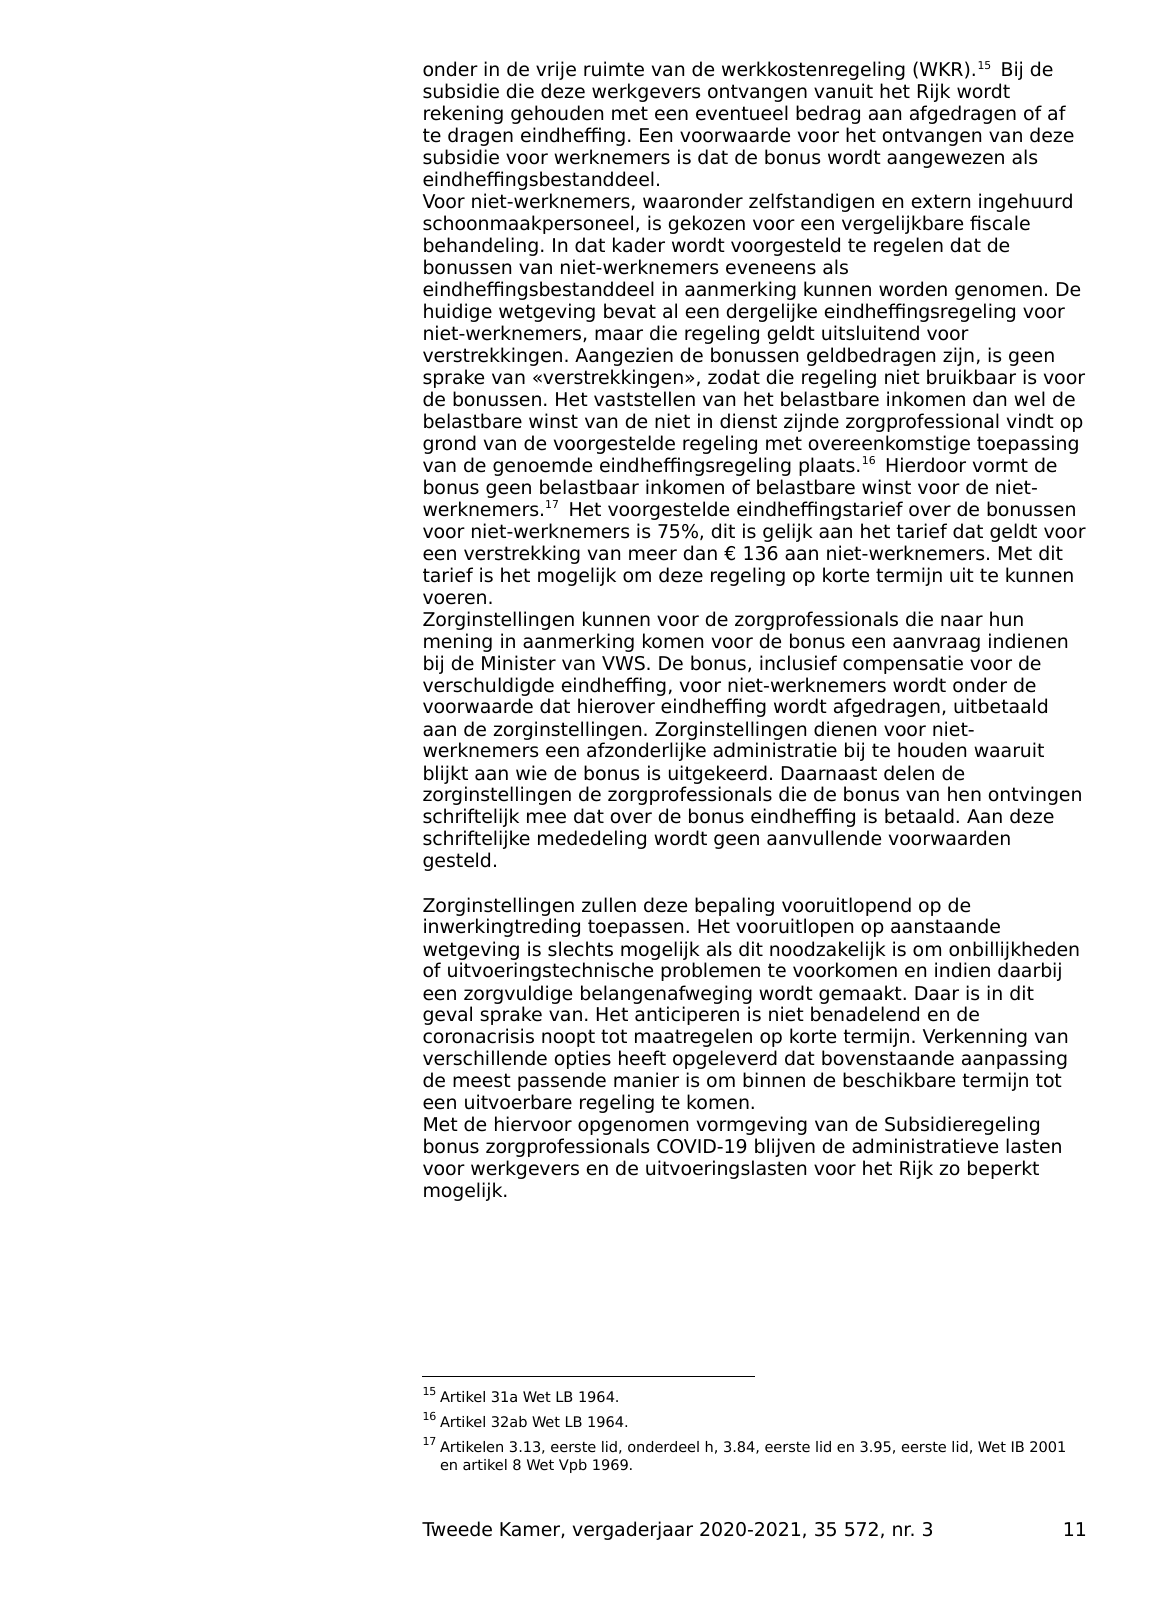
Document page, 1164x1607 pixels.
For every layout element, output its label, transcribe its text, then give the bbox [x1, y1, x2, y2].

text Zorginstellingen kunnen voor de zorgprofessionals die naar hun mening in aanmerking komen voor de bonus een aanvraag indienen bij de Minister van VWS. De bonus, inclusief compensatie voor de verschuldigde eindheffing, voor niet-werknemers wordt onder de voorwaarde dat hierover eindheffing wordt afgedragen, uitbetaald aan de zorginstellingen. Zorginstellingen dienen voor niet-werknemers een afzonderlijke administratie bij te houden waaruit blijkt aan wie de bonus is uitgekeerd. Daarnaast delen de zorginstellingen de zorgprofessionals die de bonus van hen ontvingen schriftelijk mee dat over de bonus eindheffing is betaald. Aan deze schriftelijke mededeling wordt geen aanvullende voorwaarden gesteld. [422, 608, 1087, 872]
text Artikel 32ab Wet LB 1964. [422, 1410, 1087, 1432]
text Artikelen 3.13, eerste lid, onderdeel h, 3.84, eerste lid en 3.95, eerste lid, Wet IB 2001 en artikel 8 Wet Vpb 1969. [422, 1435, 1087, 1474]
text Artikel 31a Wet LB 1964. [422, 1385, 1087, 1407]
text onder in de vrije ruimte van de werkkostenregeling (WKR). Bij de subsidie die deze werkgevers ontvangen vanuit het Rijk wordt rekening gehouden met een eventueel bedrag aan afgedragen of af te dragen eindheffing. Een voorwaarde voor het ontvangen van deze subsidie voor werknemers is dat de bonus wordt aangewezen als eindheffingsbestanddeel. [422, 59, 1087, 191]
text Voor niet-werknemers, waaronder zelfstandigen en extern ingehuurd schoonmaakpersoneel, is gekozen voor een vergelijkbare fiscale behandeling. In dat kader wordt voorgesteld te regelen dat de bonussen van niet-werknemers eveneens als eindheffingsbestanddeel in aanmerking kunnen worden genomen. De huidige wetgeving bevat al een dergelijke eindheffingsregeling voor niet-werknemers, maar die regeling geldt uitsluitend voor verstrekkingen. Aangezien de bonussen geldbedragen zijn, is geen sprake van «verstrekkingen», zodat die regeling niet bruikbaar is voor de bonussen. Het vaststellen van het belastbare inkomen dan wel de belastbare winst van de niet in dienst zijnde zorgprofessional vindt op grond van de voorgestelde regeling met overeenkomstige toepassing van de genoemde eindheffingsregeling plaats. Hierdoor vormt de bonus geen belastbaar inkomen of belastbare winst voor de niet-werknemers. Het voorgestelde eindheffingstarief over de bonussen voor niet-werknemers is 75%, dit is gelijk aan het tarief dat geldt voor een verstrekking van meer dan € 136 aan niet-werknemers. Met dit tarief is het mogelijk om deze regeling op korte termijn uit te kunnen voeren. [422, 191, 1087, 608]
text Met de hiervoor opgenomen vormgeving van de Subsidieregeling bonus zorgprofessionals COVID-19 blijven de administratieve lasten voor werkgevers en de uitvoeringslasten voor het Rijk zo beperkt mogelijk. [422, 1114, 1087, 1202]
text Zorginstellingen zullen deze bepaling vooruitlopend op de inwerkingtreding toepassen. Het vooruitlopen op aanstaande wetgeving is slechts mogelijk als dit noodzakelijk is om onbillijkheden of uitvoeringstechnische problemen te voorkomen en indien daarbij een zorgvuldige belangenafweging wordt gemaakt. Daar is in dit geval sprake van. Het anticiperen is niet benadelend en de coronacrisis noopt tot maatregelen op korte termijn. Verkenning van verschillende opties heeft opgeleverd dat bovenstaande aanpassing de meest passende manier is om binnen de beschikbare termijn tot een uitvoerbare regeling te komen. [422, 894, 1087, 1114]
